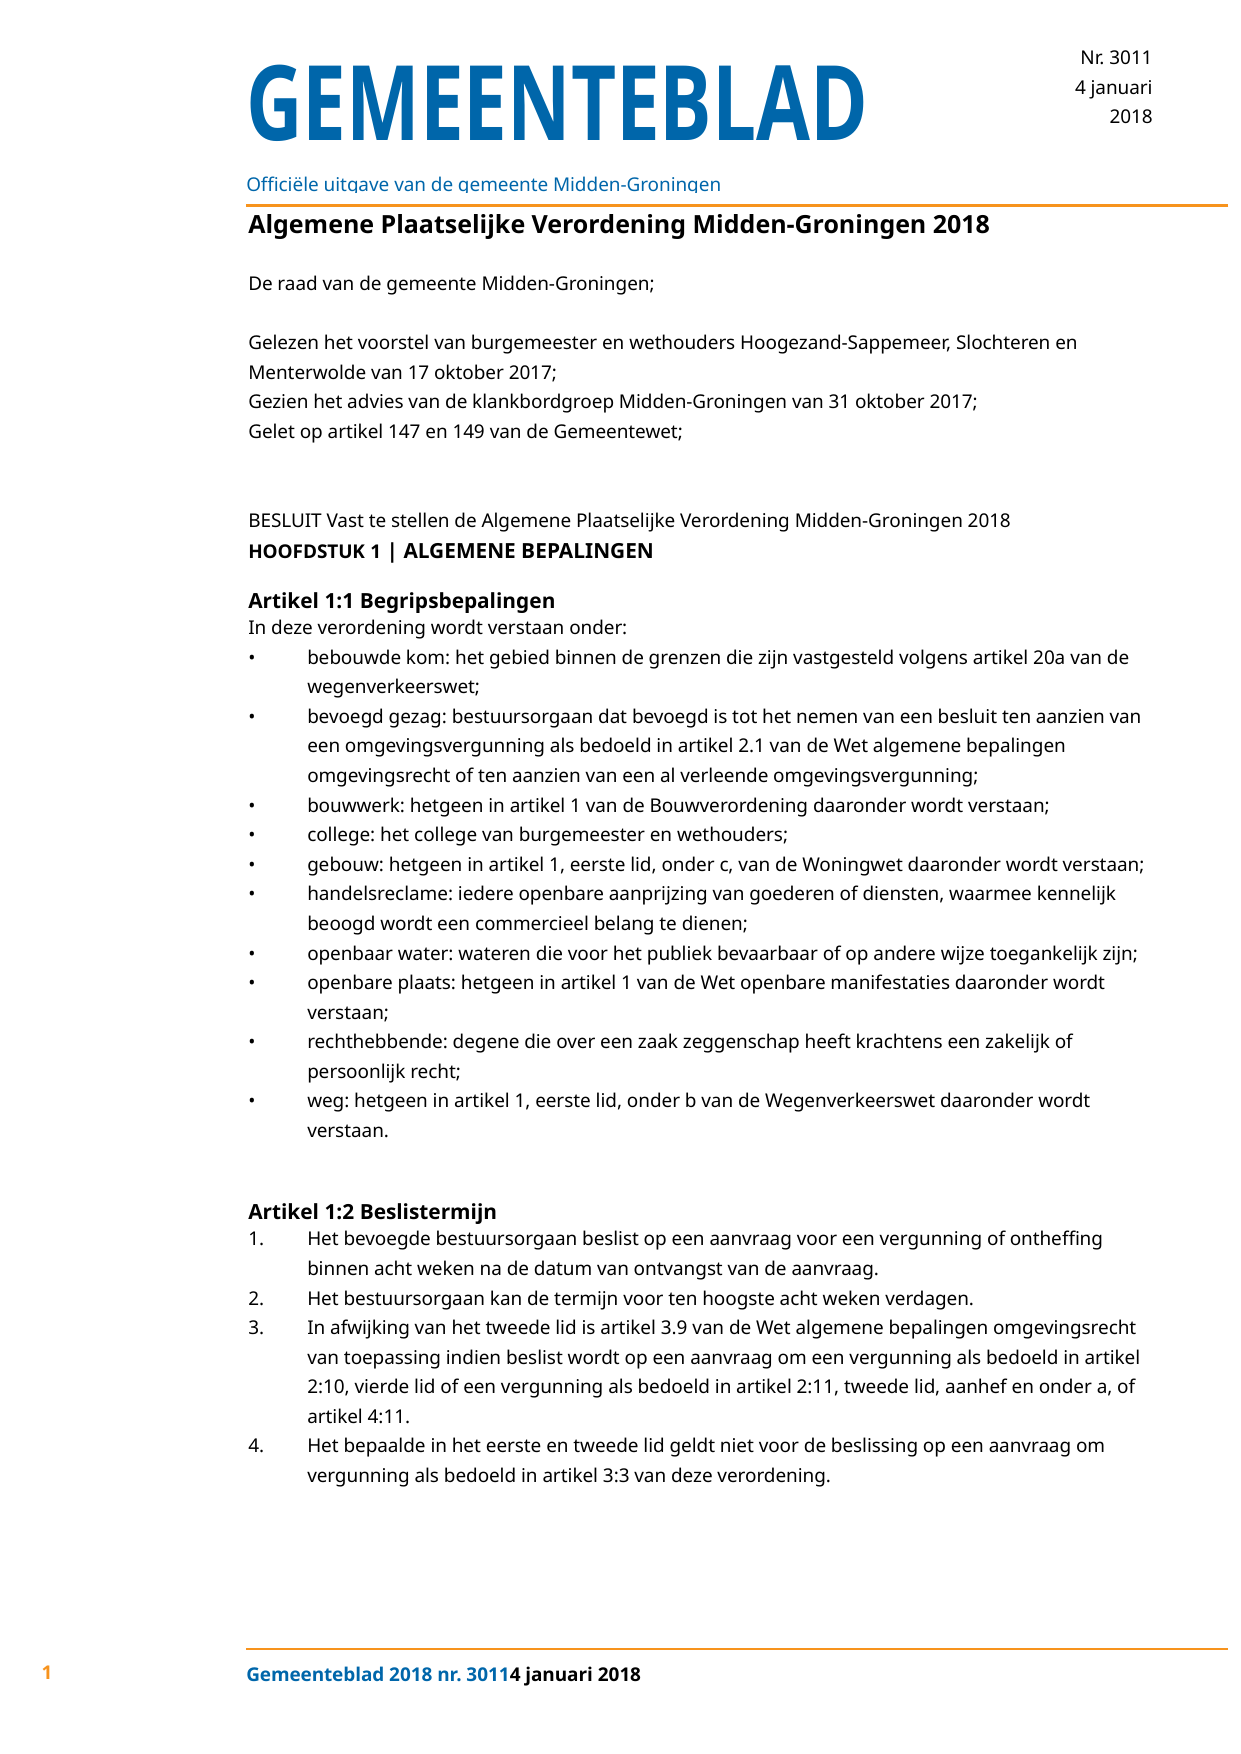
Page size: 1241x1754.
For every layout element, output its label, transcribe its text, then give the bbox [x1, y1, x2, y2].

picture [41, 47, 231, 172]
list weg: hetgeen in artikel 1, eerste lid, onder b van de Wegenverkeerswet daaronder wordt verstaan. [248, 1088, 1152, 1143]
text Gezien het advies van de klankbordgroep Midden-Groningen van 31 oktober 2017; [248, 389, 1152, 414]
list rechthebbende: degene die over een zaak zeggenschap heeft krachtens een zakelijk of persoonlijk recht; [248, 1028, 1152, 1084]
list college: het college van burgemeester en wethouders; [248, 821, 1152, 847]
text Gelezen het voorstel van burgemeester en wethouders Hoogezand-Sappemeer, Slochteren en Menterwolde van 17 oktober 2017; [248, 329, 1152, 385]
list bouwwerk: hetgeen in artikel 1 van de Bouwverordening daaronder wordt verstaan; [248, 792, 1152, 817]
text Artikel 1:2 Beslistermijn [248, 1197, 1152, 1226]
list In afwijking van het tweede lid is artikel 3.9 van de Wet algemene bepalingen omgevingsrecht van toepassing indien beslist wordt op een aanvraag om een vergunning als bedoeld in artikel 2:10, vierde lid of een vergunning als bedoeld in artikel 2:11, tweede lid, aanhef en onder a, of artikel 4:11. [248, 1314, 1152, 1429]
list openbare plaats: hetgeen in artikel 1 van de Wet openbare manifestaties daaronder wordt verstaan; [248, 969, 1152, 1024]
list handelsreclame: iedere openbare aanprijzing van goederen of diensten, waarmee kennelijk beoogd wordt een commercieel belang te dienen; [248, 881, 1152, 936]
text BESLUIT Vast te stellen de Algemene Plaatselijke Verordening Midden-Groningen 2018 [248, 507, 1152, 533]
text Algemene Plaatselijke Verordening Midden-Groningen 2018 [248, 207, 1152, 241]
list openbaar water: wateren die voor het publiek bevaarbaar of op andere wijze toegankelijk zijn; [248, 940, 1152, 965]
list gebouw: hetgeen in artikel 1, eerste lid, onder c, van de Woningwet daaronder wordt verstaan; [248, 851, 1152, 877]
text Gelet op artikel 147 en 149 van de Gemeentewet; [248, 418, 1152, 444]
list Het bestuursorgaan kan de termijn voor ten hoogste acht weken verdagen. [248, 1285, 1152, 1311]
text In deze verordening wordt verstaan onder: [248, 614, 1152, 640]
list Het bevoegde bestuursorgaan beslist op een aanvraag voor een vergunning of ontheffing binnen acht weken na de datum van ontvangst van de aanvraag. [248, 1226, 1152, 1281]
list bevoegd gezag: bestuursorgaan dat bevoegd is tot het nemen van een besluit ten aanzien van een omgevingsvergunning als bedoeld in artikel 2.1 van de Wet algemene bepalingen omgevingsrecht of ten aanzien van een al verleende omgevingsvergunning; [248, 703, 1152, 788]
list bebouwde kom: het gebied binnen de grenzen die zijn vastgesteld volgens artikel 20a van de wegenverkeerswet; [248, 644, 1152, 699]
text Artikel 1:1 Begripsbepalingen [248, 586, 1152, 614]
text De raad van de gemeente Midden-Groningen; [248, 270, 1152, 296]
text HOOFDSTUK 1 | ALGEMENE BEPALINGEN [248, 537, 1152, 565]
list Het bepaalde in het eerste en tweede lid geldt niet voor de beslissing op een aanvraag om vergunning als bedoeld in artikel 3:3 van deze verordening. [248, 1433, 1152, 1488]
